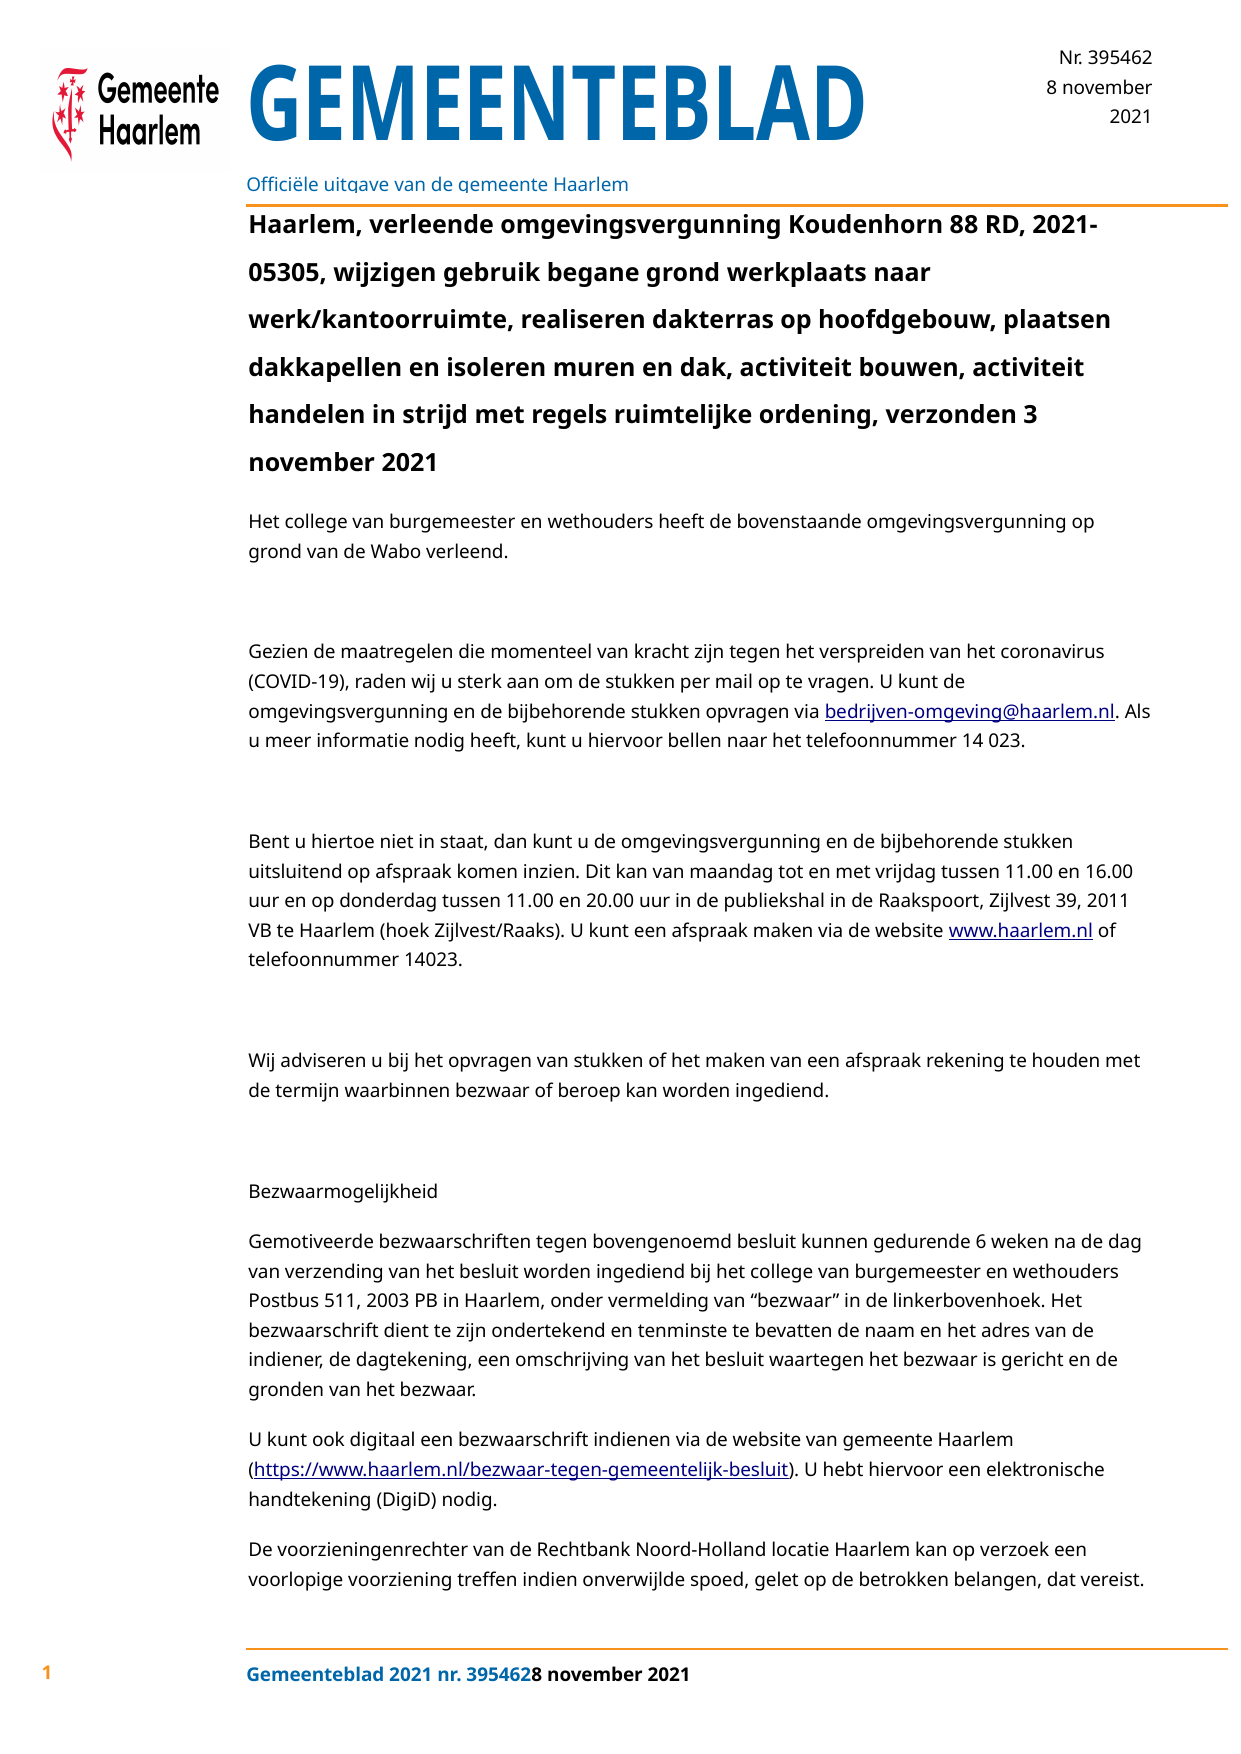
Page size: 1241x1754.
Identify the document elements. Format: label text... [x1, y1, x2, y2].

text U kunt ook digitaal een bezwaarschrift indienen via de website van gemeente Haarlem (https://www.haarlem.nl/bezwaar-tegen-gemeentelijk-besluit). U hebt hiervoor een elektronische handtekening (DigiD) nodig. [248, 1427, 1152, 1512]
text Bezwaarmogelijkheid [248, 1178, 1152, 1204]
text Haarlem, verleende omgevingsvergunning Koudenhorn 88 RD, 2021-05305, wijzigen gebruik begane grond werkplaats naar werk/kantoorruimte, realiseren dakterras op hoofdgebouw, plaatsen dakkapellen en isoleren muren en dak, activiteit bouwen, activiteit handelen in strijd met regels ruimtelijke ordening, verzonden 3 november 2021 [248, 207, 1152, 479]
text Bent u hiertoe niet in staat, dan kunt u de omgevingsvergunning en de bijbehorende stukken uitsluitend op afspraak komen inzien. Dit kan van maandag tot en met vrijdag tussen 11.00 en 16.00 uur en op donderdag tussen 11.00 en 20.00 uur in de publiekshal in de Raakspoort, Zijlvest 39, 2011 VB te Haarlem (hoek Zijlvest/Raaks). U kunt een afspraak maken via de website www.haarlem.nl of telefoonnummer 14023. [248, 828, 1152, 972]
picture [41, 47, 231, 172]
text Gemotiveerde bezwaarschriften tegen bovengenoemd besluit kunnen gedurende 6 weken na de dag van verzending van het besluit worden ingediend bij het college van burgemeester en wethouders Postbus 511, 2003 PB in Haarlem, onder vermelding van “bezwaar” in de linkerbovenhoek. Het bezwaarschrift dient te zijn ondertekend en tenminste te bevatten de naam en het adres van de indiener, de dagtekening, een omschrijving van het besluit waartegen het bezwaar is gericht en de gronden van het bezwaar. [248, 1228, 1152, 1402]
text Wij adviseren u bij het opvragen van stukken of het maken van een afspraak rekening te houden met de termijn waarbinnen bezwaar of beroep kan worden ingediend. [248, 1047, 1152, 1103]
text Gezien de maatregelen die momenteel van kracht zijn tegen het verspreiden van het coronavirus (COVID-19), raden wij u sterk aan om de stukken per mail op te vragen. U kunt de omgevingsvergunning en de bijbehorende stukken opvragen via bedrijven-omgeving@haarlem.nl. Als u meer informatie nodig heeft, kunt u hiervoor bellen naar het telefoonnummer 14 023. [248, 639, 1152, 753]
text De voorzieningenrechter van de Rechtbank Noord-Holland locatie Haarlem kan op verzoek een voorlopige voorziening treffen indien onverwijlde spoed, gelet op de betrokken belangen, dat vereist. [248, 1536, 1152, 1592]
text Het college van burgemeester en wethouders heeft de bovenstaande omgevingsvergunning op grond van de Wabo verleend. [248, 508, 1152, 564]
